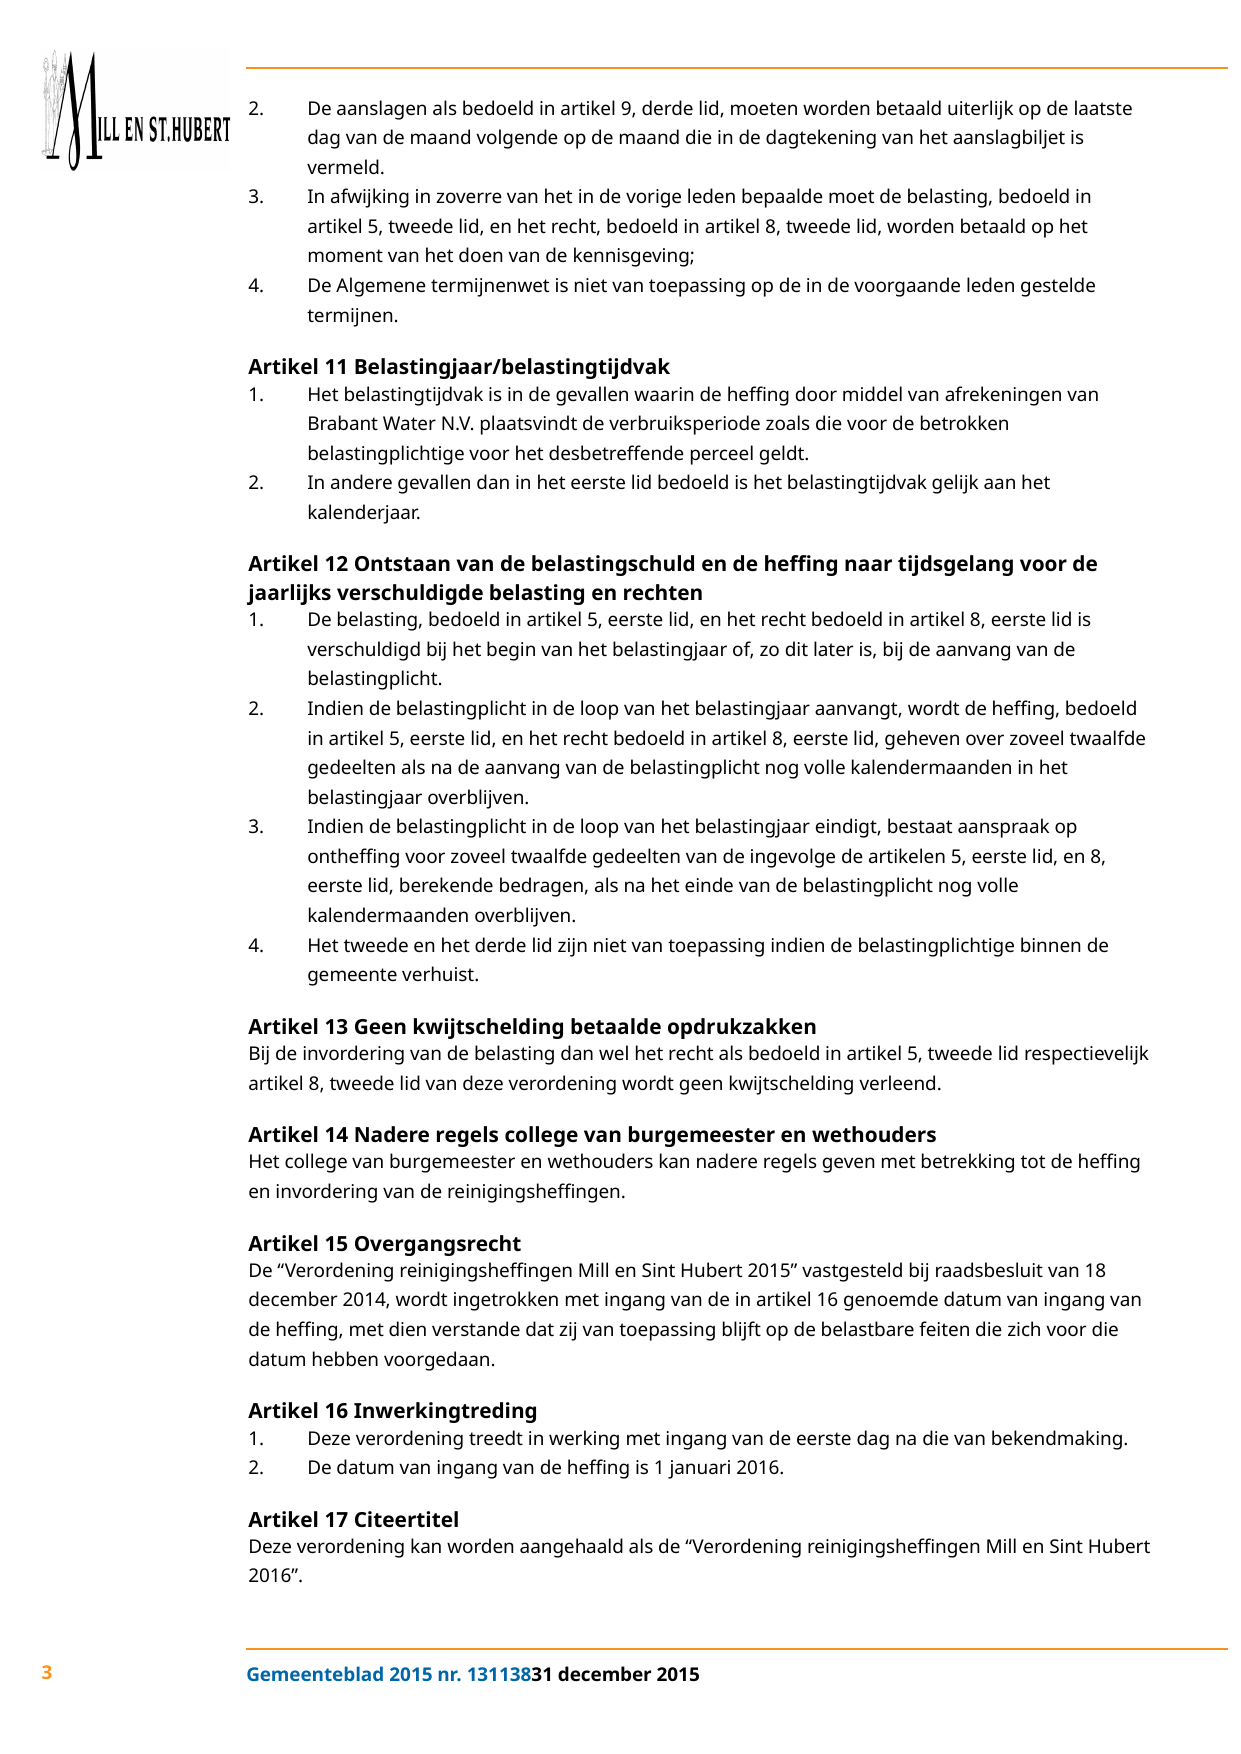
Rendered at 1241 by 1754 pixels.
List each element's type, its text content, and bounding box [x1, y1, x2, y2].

list In afwijking in zoverre van het in de vorige leden bepaalde moet de belasting, bedoeld in artikel 5, tweede lid, en het recht, bedoeld in artikel 8, tweede lid, worden betaald op het moment van het doen van de kennisgeving; [248, 183, 1152, 268]
text Artikel 17 Citeertitel [248, 1505, 1152, 1533]
text Deze verordening kan worden aangehaald als de “Verordening reinigingsheffingen Mill en Sint Hubert 2016”. [248, 1533, 1152, 1588]
text Bij de invordering van de belasting dan wel het recht als bedoeld in artikel 5, tweede lid respectievelijk artikel 8, tweede lid van deze verordening wordt geen kwijtschelding verleend. [248, 1040, 1152, 1096]
list Indien de belastingplicht in de loop van het belastingjaar aanvangt, wordt de heffing, bedoeld in artikel 5, eerste lid, en het recht bedoeld in artikel 8, eerste lid, geheven over zoveel twaalfde gedeelten als na de aanvang van de belastingplicht nog volle kalendermaanden in het belastingjaar overblijven. [248, 695, 1152, 809]
list Deze verordening treedt in werking met ingang van de eerste dag na die van bekendmaking. [248, 1425, 1152, 1450]
list De aanslagen als bedoeld in artikel 9, derde lid, moeten worden betaald uiterlijk op de laatste dag van de maand volgende op de maand die in de dagtekening van het aanslagbiljet is vermeld. [248, 95, 1152, 180]
text Artikel 11 Belastingjaar/belastingtijdvak [248, 352, 1152, 381]
text Artikel 13 Geen kwijtschelding betaalde opdrukzakken [248, 1012, 1152, 1040]
list De datum van ingang van de heffing is 1 januari 2016. [248, 1454, 1152, 1480]
text Artikel 12 Ontstaan van de belastingschuld en de heffing naar tijdsgelang voor de jaarlijks verschuldigde belasting en rechten [248, 549, 1152, 606]
list In andere gevallen dan in het eerste lid bedoeld is het belastingtijdvak gelijk aan het kalenderjaar. [248, 469, 1152, 525]
list Het tweede en het derde lid zijn niet van toepassing indien de belastingplichtige binnen de gemeente verhuist. [248, 932, 1152, 987]
picture [41, 47, 231, 172]
list Indien de belastingplicht in de loop van het belastingjaar eindigt, bestaat aanspraak op ontheffing voor zoveel twaalfde gedeelten van de ingevolge de artikelen 5, eerste lid, en 8, eerste lid, berekende bedragen, als na het einde van de belastingplicht nog volle kalendermaanden overblijven. [248, 813, 1152, 928]
text Het college van burgemeester en wethouders kan nadere regels geven met betrekking tot de heffing en invordering van de reinigingsheffingen. [248, 1149, 1152, 1204]
text Artikel 14 Nadere regels college van burgemeester en wethouders [248, 1120, 1152, 1149]
text Artikel 16 Inwerkingtreding [248, 1396, 1152, 1425]
list Het belastingtijdvak is in de gevallen waarin de heffing door middel van afrekeningen van Brabant Water N.V. plaatsvindt de verbruiksperiode zoals die voor de betrokken belastingplichtige voor het desbetreffende perceel geldt. [248, 381, 1152, 466]
text De “Verordening reinigingsheffingen Mill en Sint Hubert 2015” vastgesteld bij raadsbesluit van 18 december 2014, wordt ingetrokken met ingang van de in artikel 16 genoemde datum van ingang van de heffing, met dien verstande dat zij van toepassing blijft op de belastbare feiten die zich voor die datum hebben voorgedaan. [248, 1257, 1152, 1372]
list De belasting, bedoeld in artikel 5, eerste lid, en het recht bedoeld in artikel 8, eerste lid is verschuldigd bij het begin van het belastingjaar of, zo dit later is, bij de aanvang van de belastingplicht. [248, 606, 1152, 691]
list De Algemene termijnenwet is niet van toepassing op de in de voorgaande leden gestelde termijnen. [248, 272, 1152, 328]
text Artikel 15 Overgangsrecht [248, 1229, 1152, 1257]
